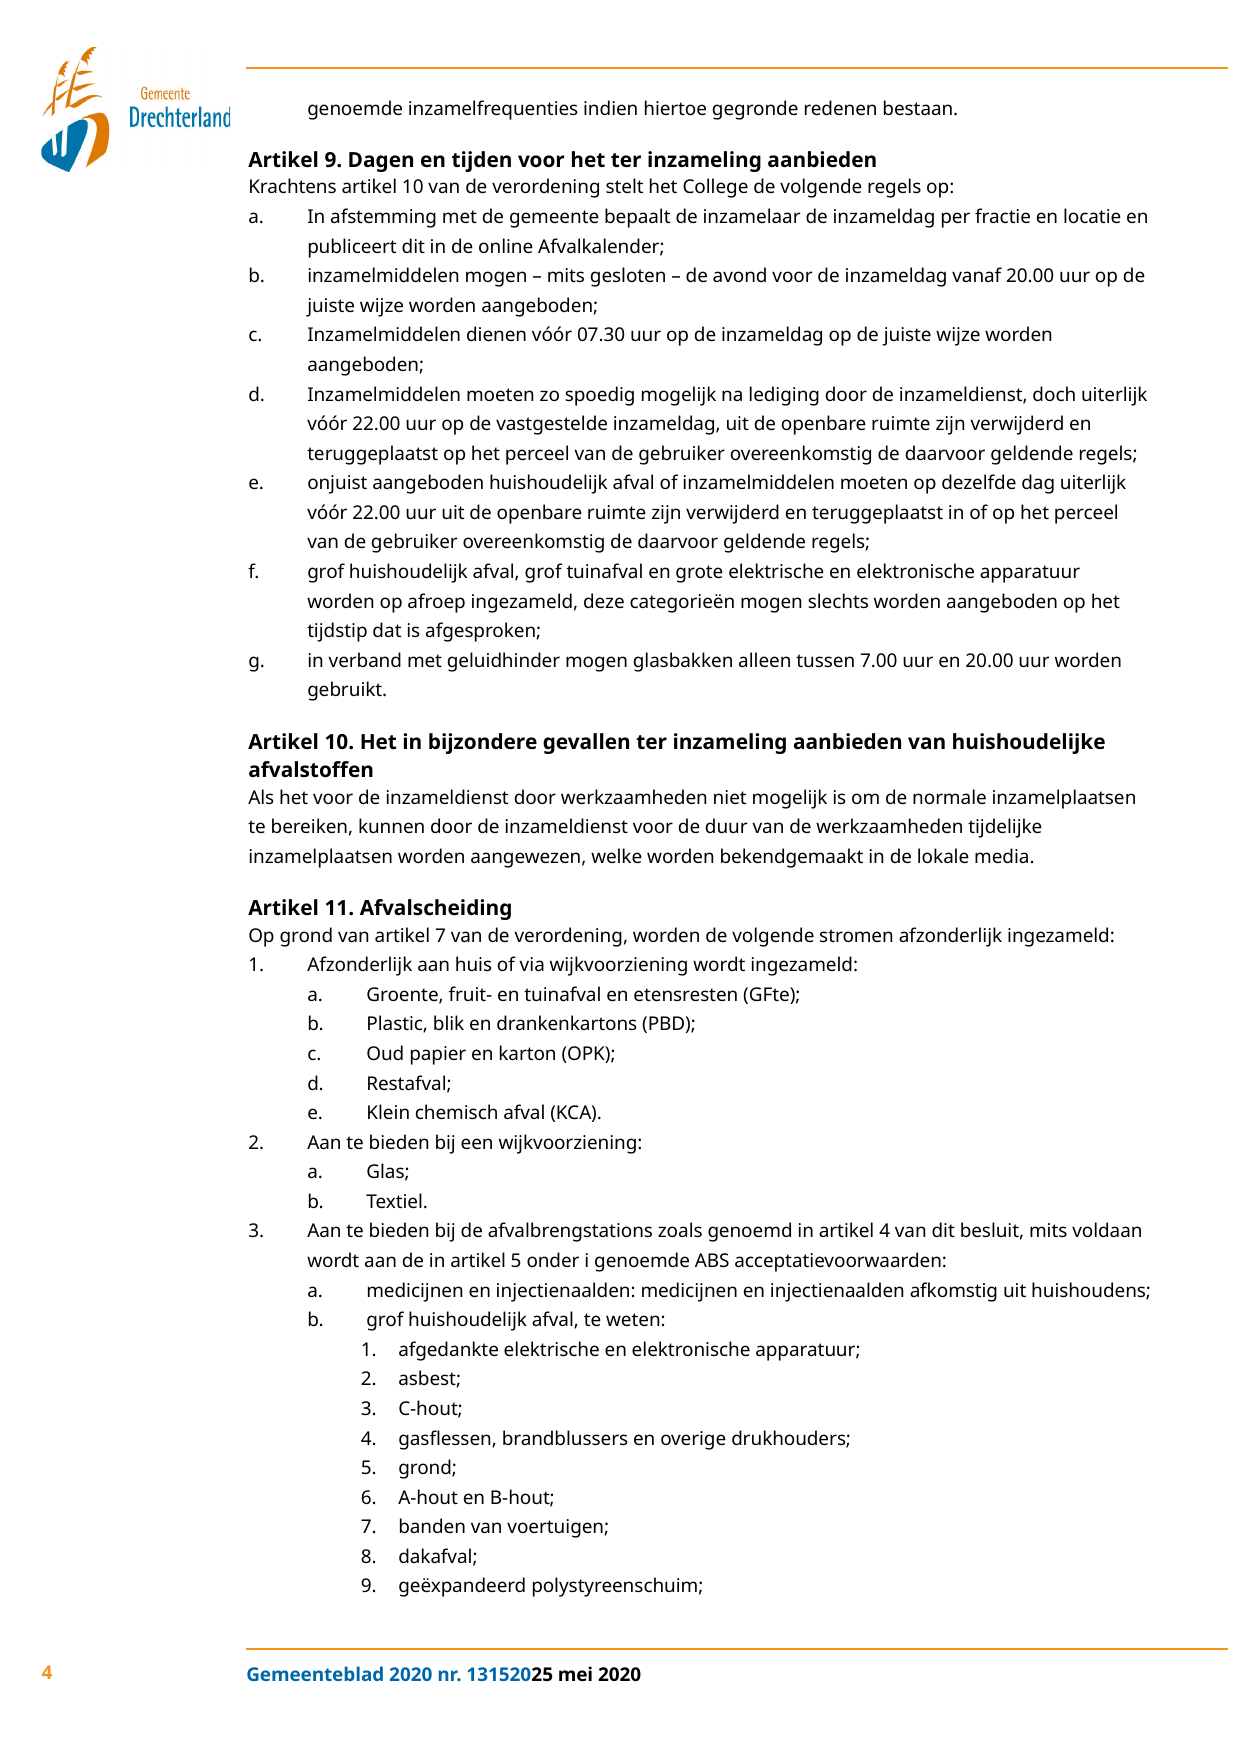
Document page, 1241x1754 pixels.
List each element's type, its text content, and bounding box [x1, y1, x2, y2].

list Plastic, blik en drankenkartons (PBD); [307, 1011, 1152, 1036]
list in verband met geluidhinder mogen glasbakken alleen tussen 7.00 uur en 20.00 uur worden gebruikt. [248, 647, 1152, 702]
list inzamelmiddelen mogen – mits gesloten – de avond voor de inzameldag vanaf 20.00 uur op de juiste wijze worden aangeboden; [248, 262, 1152, 318]
list genoemde inzamelfrequenties indien hiertoe gegronde redenen bestaan. [248, 95, 1152, 121]
text Als het voor de inzameldienst door werkzaamheden niet mogelijk is om de normale inzamelplaatsen te bereiken, kunnen door de inzameldienst voor de duur van de werkzaamheden tijdelijke inzamelplaatsen worden aangewezen, welke worden bekendgemaakt in de lokale media. [248, 784, 1152, 869]
list Textiel. [307, 1188, 1152, 1214]
list onjuist aangeboden huishoudelijk afval of inzamelmiddelen moeten op dezelfde dag uiterlijk vóór 22.00 uur uit de openbare ruimte zijn verwijderd en teruggeplaatst in of op het perceel van de gebruiker overeenkomstig de daarvoor geldende regels; [248, 469, 1152, 554]
list Inzamelmiddelen moeten zo spoedig mogelijk na lediging door de inzameldienst, doch uiterlijk vóór 22.00 uur op de vastgestelde inzameldag, uit de openbare ruimte zijn verwijderd en teruggeplaatst op het perceel van de gebruiker overeenkomstig de daarvoor geldende regels; [248, 381, 1152, 466]
text Artikel 9. Dagen en tijden voor het ter inzameling aanbieden [248, 145, 1152, 174]
list grond; [361, 1454, 1152, 1480]
list gasflessen, brandblussers en overige drukhouders; [361, 1425, 1152, 1451]
text Artikel 10. Het in bijzondere gevallen ter inzameling aanbieden van huishoudelijke afvalstoffen [248, 727, 1152, 784]
picture [226, 115, 231, 124]
list afgedankte elektrische en elektronische apparatuur; [361, 1336, 1152, 1362]
list grof huishoudelijk afval, te weten: [307, 1306, 1152, 1332]
list C-hout; [361, 1395, 1152, 1421]
list Groente, fruit- en tuinafval en etensresten (GFte); [307, 981, 1152, 1007]
list Klein chemisch afval (KCA). [307, 1099, 1152, 1125]
text Artikel 11. Afvalscheiding [248, 893, 1152, 922]
list Afzonderlijk aan huis of via wijkvoorziening wordt ingezameld: [248, 951, 1152, 977]
picture [41, 47, 231, 172]
text Op grond van artikel 7 van de verordening, worden de volgende stromen afzonderlijk ingezameld: [248, 922, 1152, 948]
list asbest; [361, 1366, 1152, 1391]
list Glas; [307, 1158, 1152, 1184]
picture [41, 158, 64, 172]
list grof huishoudelijk afval, grof tuinafval en grote elektrische en elektronische apparatuur worden op afroep ingezameld, deze categorieën mogen slechts worden aangeboden op het tijdstip dat is afgesproken; [248, 558, 1152, 643]
list Inzamelmiddelen dienen vóór 07.30 uur op de inzameldag op de juiste wijze worden aangeboden; [248, 322, 1152, 377]
list Aan te bieden bij de afvalbrengstations zoals genoemd in artikel 4 van dit besluit, mits voldaan wordt aan de in artikel 5 onder i genoemde ABS acceptatievoorwaarden: [248, 1218, 1152, 1273]
list Aan te bieden bij een wijkvoorziening: [248, 1129, 1152, 1155]
list geëxpandeerd polystyreenschuim; [361, 1573, 1152, 1598]
list dakafval; [361, 1543, 1152, 1569]
text Krachtens artikel 10 van de verordening stelt het College de volgende regels op: [248, 174, 1152, 199]
list banden van voertuigen; [361, 1513, 1152, 1539]
list A-hout en B-hout; [361, 1484, 1152, 1510]
list In afstemming met de gemeente bepaalt de inzamelaar de inzameldag per fractie en locatie en publiceert dit in de online Afvalkalender; [248, 203, 1152, 258]
list medicijnen en injectienaalden: medicijnen en injectienaalden afkomstig uit huishoudens; [307, 1277, 1152, 1303]
list Restafval; [307, 1070, 1152, 1096]
list Oud papier en karton (OPK); [307, 1040, 1152, 1066]
